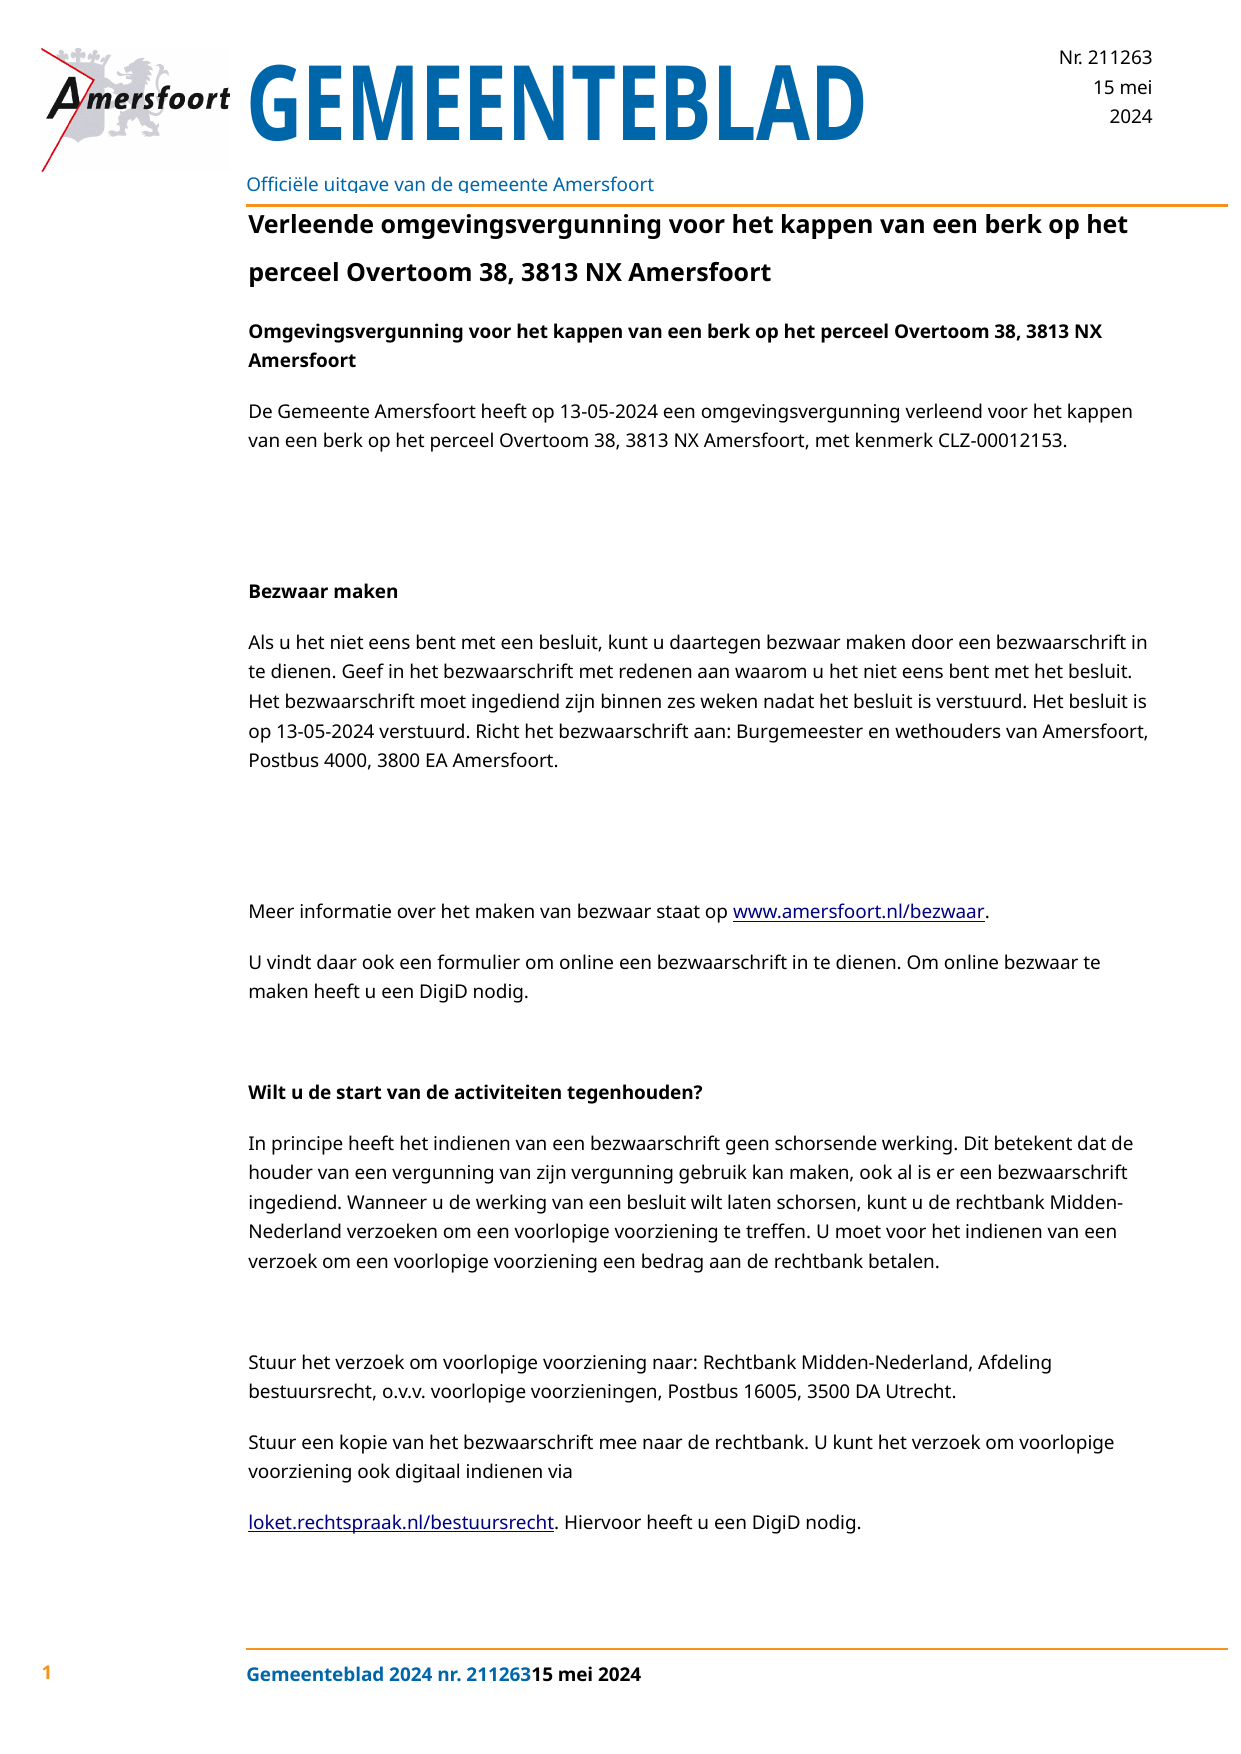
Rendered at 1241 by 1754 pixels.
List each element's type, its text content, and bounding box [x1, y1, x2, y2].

text Stuur het verzoek om voorlopige voorziening naar: Rechtbank Midden-Nederland, Afdeling bestuursrecht, o.v.v. voorlopige voorzieningen, Postbus 16005, 3500 DA Utrecht. [248, 1349, 1152, 1404]
text Wilt u de start van de activiteiten tegenhouden? [248, 1079, 1152, 1105]
text Stuur een kopie van het bezwaarschrift mee naar de rechtbank. U kunt het verzoek om voorlopige voorziening ook digitaal indienen via [248, 1429, 1152, 1484]
text De Gemeente Amersfoort heeft op 13-05-2024 een omgevingsvergunning verleend voor het kappen van een berk op het perceel Overtoom 38, 3813 NX Amersfoort, met kenmerk CLZ-00012153. [248, 398, 1152, 453]
picture [41, 47, 231, 172]
text In principe heeft het indienen van een bezwaarschrift geen schorsende werking. Dit betekent dat de houder van een vergunning van zijn vergunning gebruik kan maken, ook al is er een bezwaarschrift ingediend. Wanneer u de werking van een besluit wilt laten schorsen, kunt u de rechtbank Midden-Nederland verzoeken om een voorlopige voorziening te treffen. U moet voor het indienen van een verzoek om een voorlopige voorziening een bedrag aan de rechtbank betalen. [248, 1130, 1152, 1274]
text Bezwaar maken [248, 579, 1152, 604]
text Als u het niet eens bent met een besluit, kunt u daartegen bezwaar maken door een bezwaarschrift in te dienen. Geef in het bezwaarschrift met redenen aan waarom u het niet eens bent met het besluit. Het bezwaarschrift moet ingediend zijn binnen zes weken nadat het besluit is verstuurd. Het besluit is op 13-05-2024 verstuurd. Richt het bezwaarschrift aan: Burgemeester en wethouders van Amersfoort, Postbus 4000, 3800 EA Amersfoort. [248, 629, 1152, 773]
text Omgevingsvergunning voor het kappen van een berk op het perceel Overtoom 38, 3813 NX Amersfoort [248, 318, 1152, 373]
text Verleende omgevingsvergunning voor het kappen van een berk op het perceel Overtoom 38, 3813 NX Amersfoort [248, 207, 1152, 288]
text Meer informatie over het maken van bezwaar staat op www.amersfoort.nl/bezwaar. [248, 899, 1152, 924]
text U vindt daar ook een formulier om online een bezwaarschrift in te dienen. Om online bezwaar te maken heeft u een DigiD nodig. [248, 949, 1152, 1004]
text loket.rechtspraak.nl/bestuursrecht. Hiervoor heeft u een DigiD nodig. [248, 1509, 1152, 1535]
